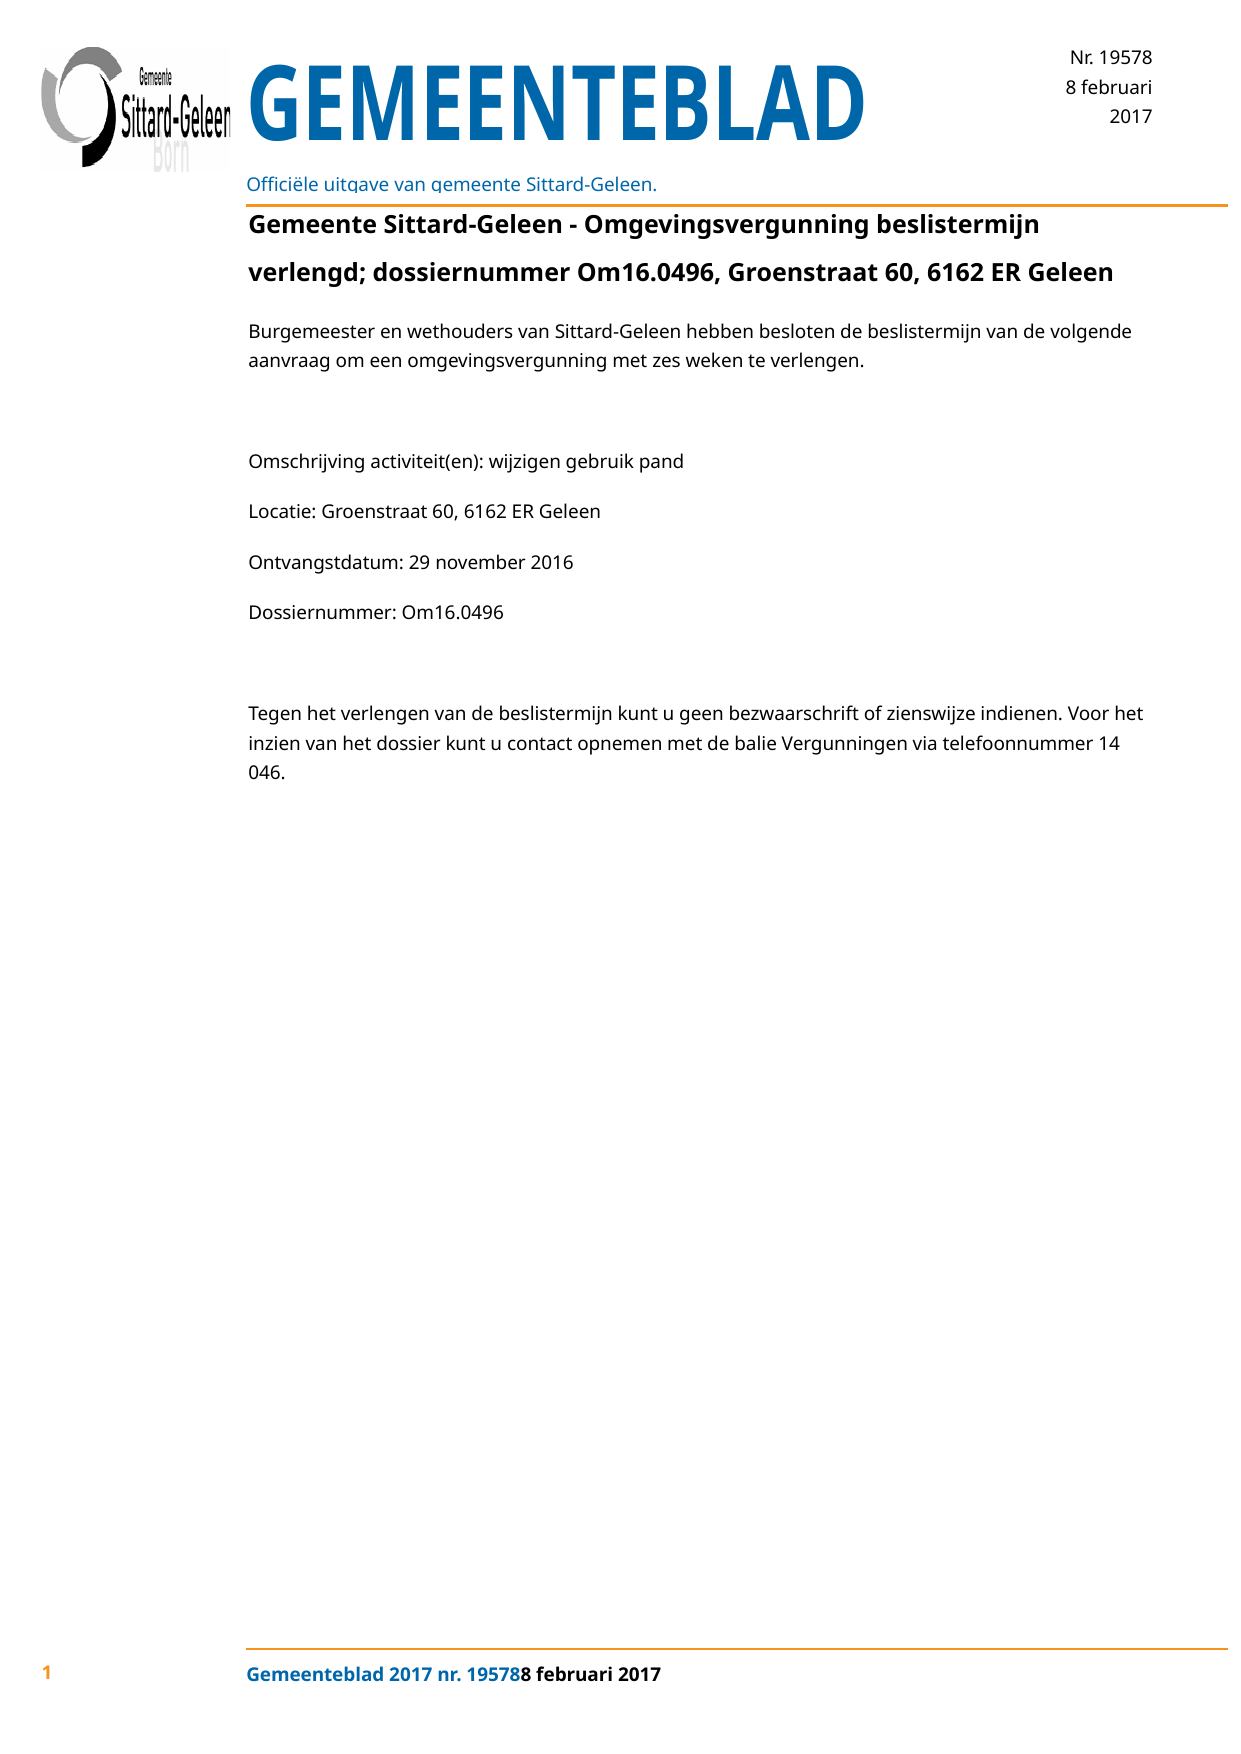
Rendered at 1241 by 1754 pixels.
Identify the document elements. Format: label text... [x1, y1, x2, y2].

text Ontvangstdatum: 29 november 2016 [248, 549, 1152, 575]
picture [41, 47, 231, 172]
text Tegen het verlengen van de beslistermijn kunt u geen bezwaarschrift of zienswijze indienen. Voor het inzien van het dossier kunt u contact opnemen met de balie Vergunningen via telefoonnummer 14 046. [248, 700, 1152, 785]
text Omschrijving activiteit(en): wijzigen gebruik pand [248, 448, 1152, 474]
text Locatie: Groenstraat 60, 6162 ER Geleen [248, 499, 1152, 524]
text Burgemeester en wethouders van Sittard-Geleen hebben besloten de beslistermijn van de volgende aanvraag om een omgevingsvergunning met zes weken te verlengen. [248, 318, 1152, 373]
text Dossiernummer: Om16.0496 [248, 599, 1152, 625]
text Gemeente Sittard-Geleen - Omgevingsvergunning beslistermijn verlengd; dossiernummer Om16.0496, Groenstraat 60, 6162 ER Geleen [248, 207, 1152, 288]
